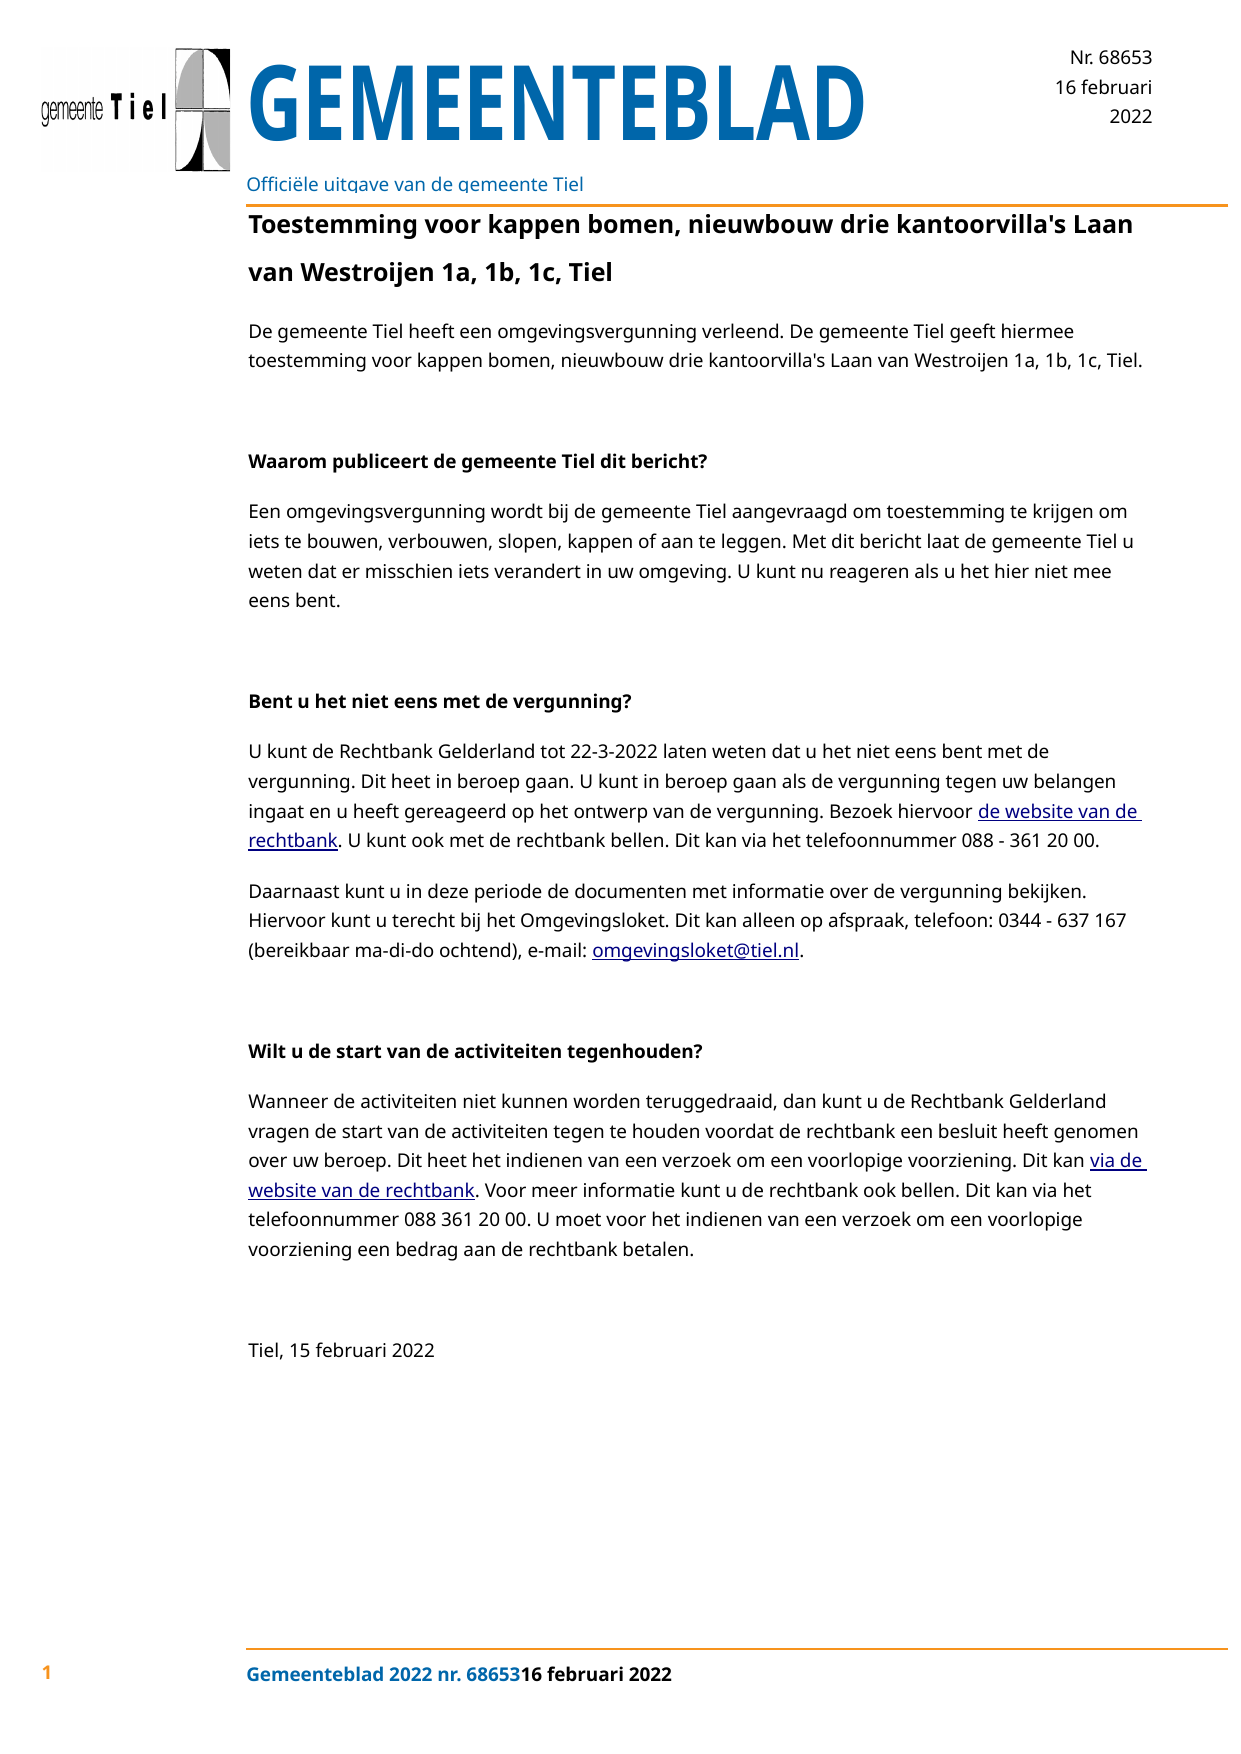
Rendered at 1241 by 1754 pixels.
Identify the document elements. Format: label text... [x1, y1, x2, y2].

text Wilt u de start van de activiteiten tegenhouden? [248, 1038, 1152, 1064]
text De gemeente Tiel heeft een omgevingsvergunning verleend. De gemeente Tiel geeft hiermee toestemming voor kappen bomen, nieuwbouw drie kantoorvilla's Laan van Westroijen 1a, 1b, 1c, Tiel. [248, 318, 1152, 373]
text U kunt de Rechtbank Gelderland tot 22-3-2022 laten weten dat u het niet eens bent met de vergunning. Dit heet in beroep gaan. U kunt in beroep gaan als de vergunning tegen uw belangen ingaat en u heeft gereageerd op het ontwerp van de vergunning. Bezoek hiervoor de website van de rechtbank. U kunt ook met de rechtbank bellen. Dit kan via het telefoonnummer 088 - 361 20 00. [248, 739, 1152, 853]
text Toestemming voor kappen bomen, nieuwbouw drie kantoorvilla's Laan van Westroijen 1a, 1b, 1c, Tiel [248, 207, 1152, 288]
picture [41, 47, 231, 172]
text Tiel, 15 februari 2022 [248, 1337, 1152, 1363]
text Wanneer de activiteiten niet kunnen worden teruggedraaid, dan kunt u de Rechtbank Gelderland vragen de start van de activiteiten tegen te houden voordat de rechtbank een besluit heeft genomen over uw beroep. Dit heet het indienen van een verzoek om een voorlopige voorziening. Dit kan via de website van de rechtbank. Voor meer informatie kunt u de rechtbank ook bellen. Dit kan via het telefoonnummer 088 361 20 00. U moet voor het indienen van een verzoek om een voorlopige voorziening een bedrag aan de rechtbank betalen. [248, 1088, 1152, 1262]
text Daarnaast kunt u in deze periode de documenten met informatie over de vergunning bekijken. Hiervoor kunt u terecht bij het Omgevingsloket. Dit kan alleen op afspraak, telefoon: 0344 - 637 167 (bereikbaar ma-di-do ochtend), e-mail: omgevingsloket@tiel.nl. [248, 878, 1152, 963]
text Bent u het niet eens met de vergunning? [248, 688, 1152, 714]
text Een omgevingsvergunning wordt bij de gemeente Tiel aangevraagd om toestemming te krijgen om iets te bouwen, verbouwen, slopen, kappen of aan te leggen. Met dit bericht laat de gemeente Tiel u weten dat er misschien iets verandert in uw omgeving. U kunt nu reageren als u het hier niet mee eens bent. [248, 499, 1152, 613]
text Waarom publiceert de gemeente Tiel dit bericht? [248, 448, 1152, 474]
